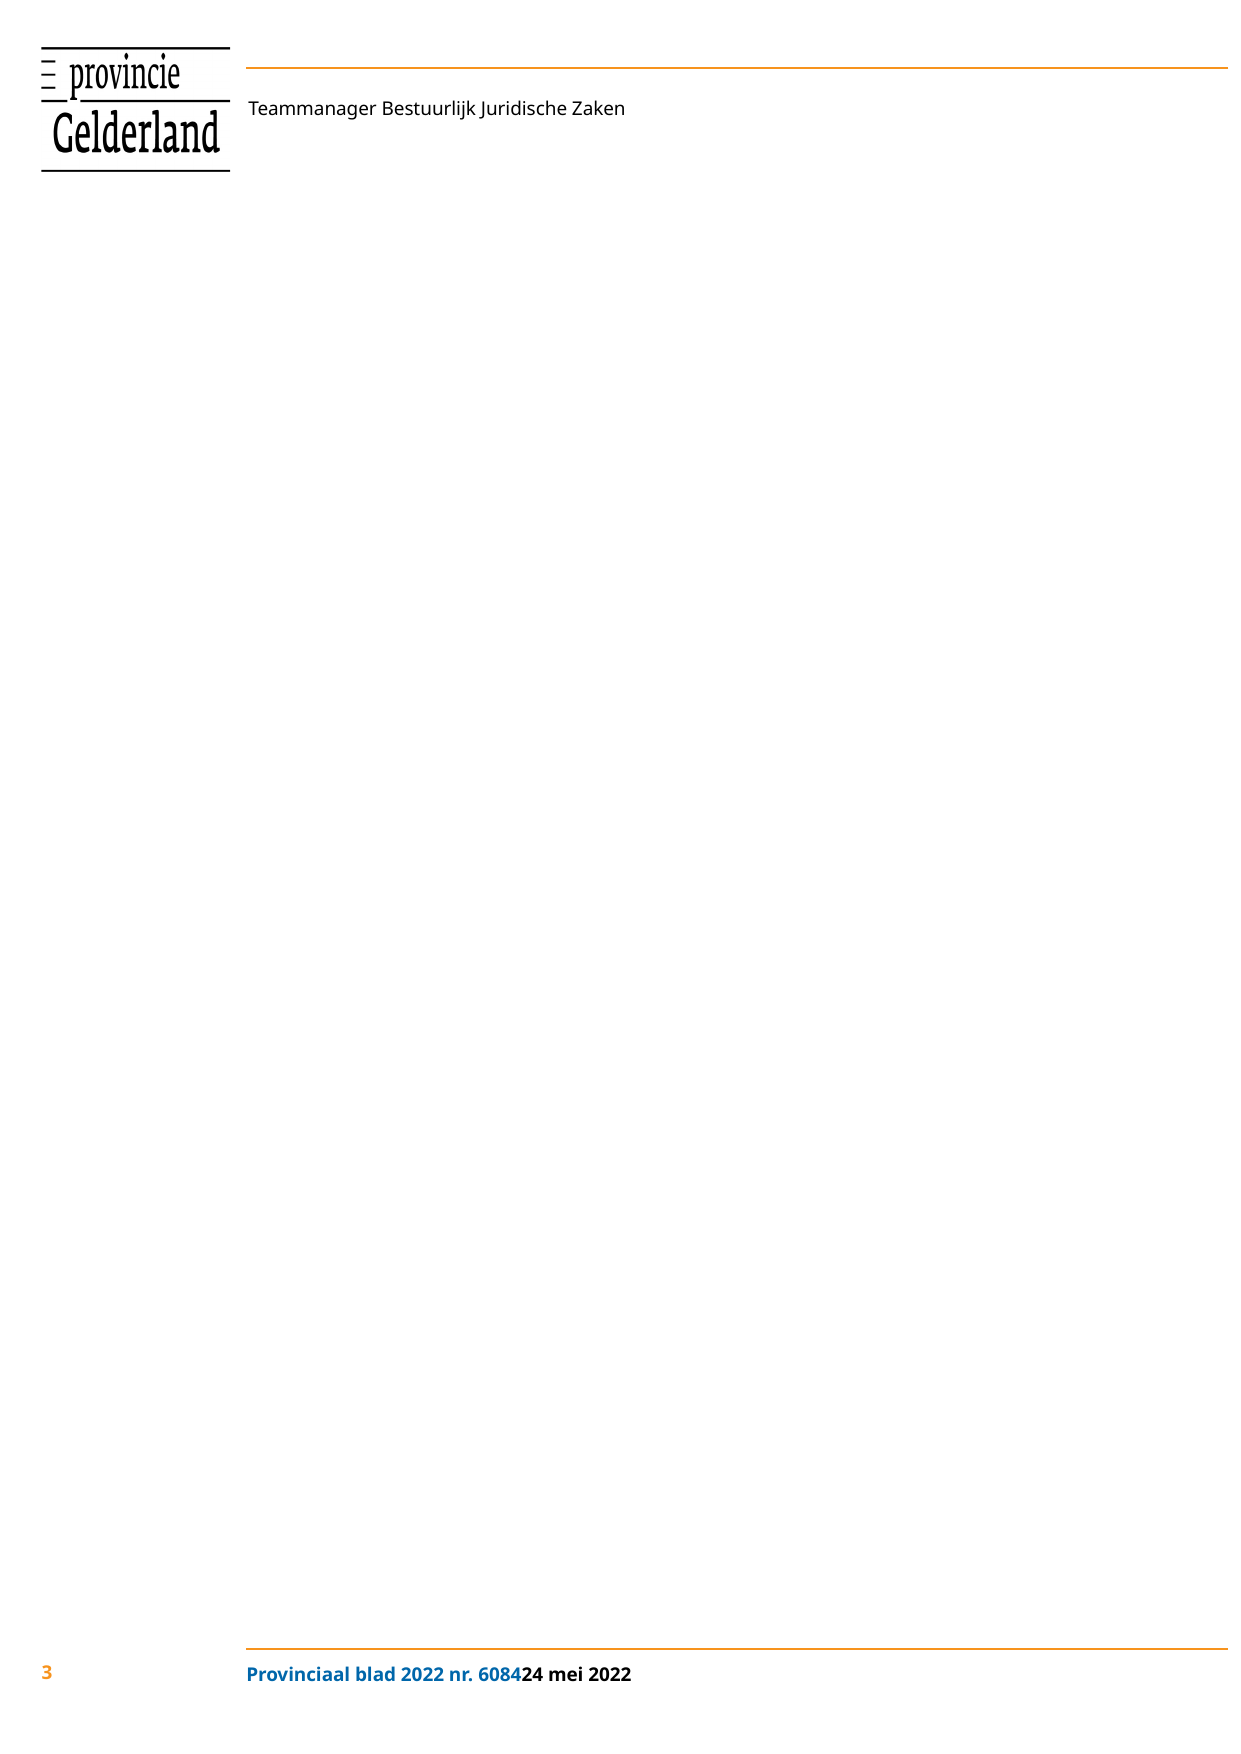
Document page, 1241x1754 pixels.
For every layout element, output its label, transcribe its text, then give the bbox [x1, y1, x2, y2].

text Teammanager Bestuurlijk Juridische Zaken [248, 95, 1152, 121]
picture [41, 47, 231, 172]
